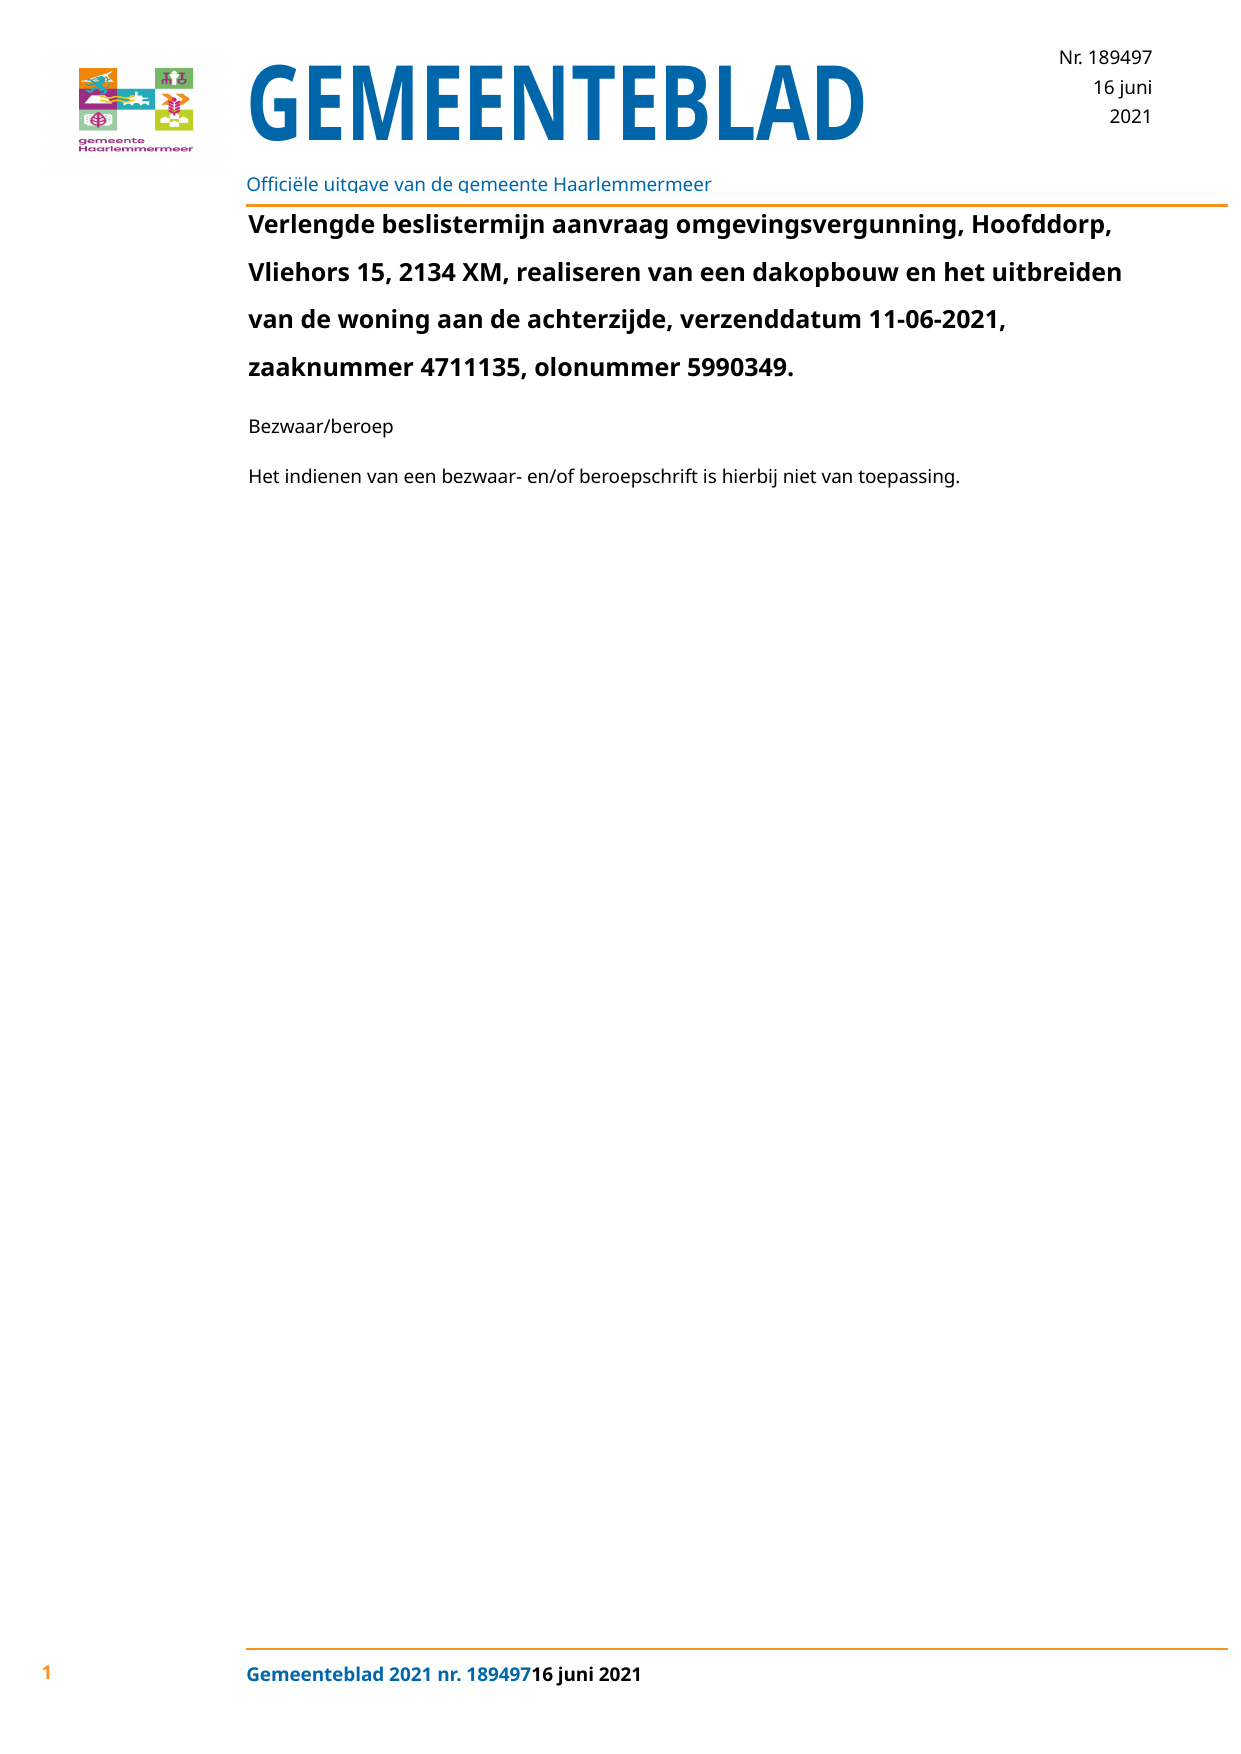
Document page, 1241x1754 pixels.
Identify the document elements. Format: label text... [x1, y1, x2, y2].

text Verlengde beslistermijn aanvraag omgevingsvergunning, Hoofddorp, Vliehors 15, 2134 XM, realiseren van een dakopbouw en het uitbreiden van de woning aan de achterzijde, verzenddatum 11-06-2021, zaaknummer 4711135, olonummer 5990349. [248, 207, 1152, 384]
text Het indienen van een bezwaar- en/of beroepschrift is hierbij niet van toepassing. [248, 463, 1152, 489]
text Bezwaar/beroep [248, 413, 1152, 439]
picture [41, 47, 231, 172]
